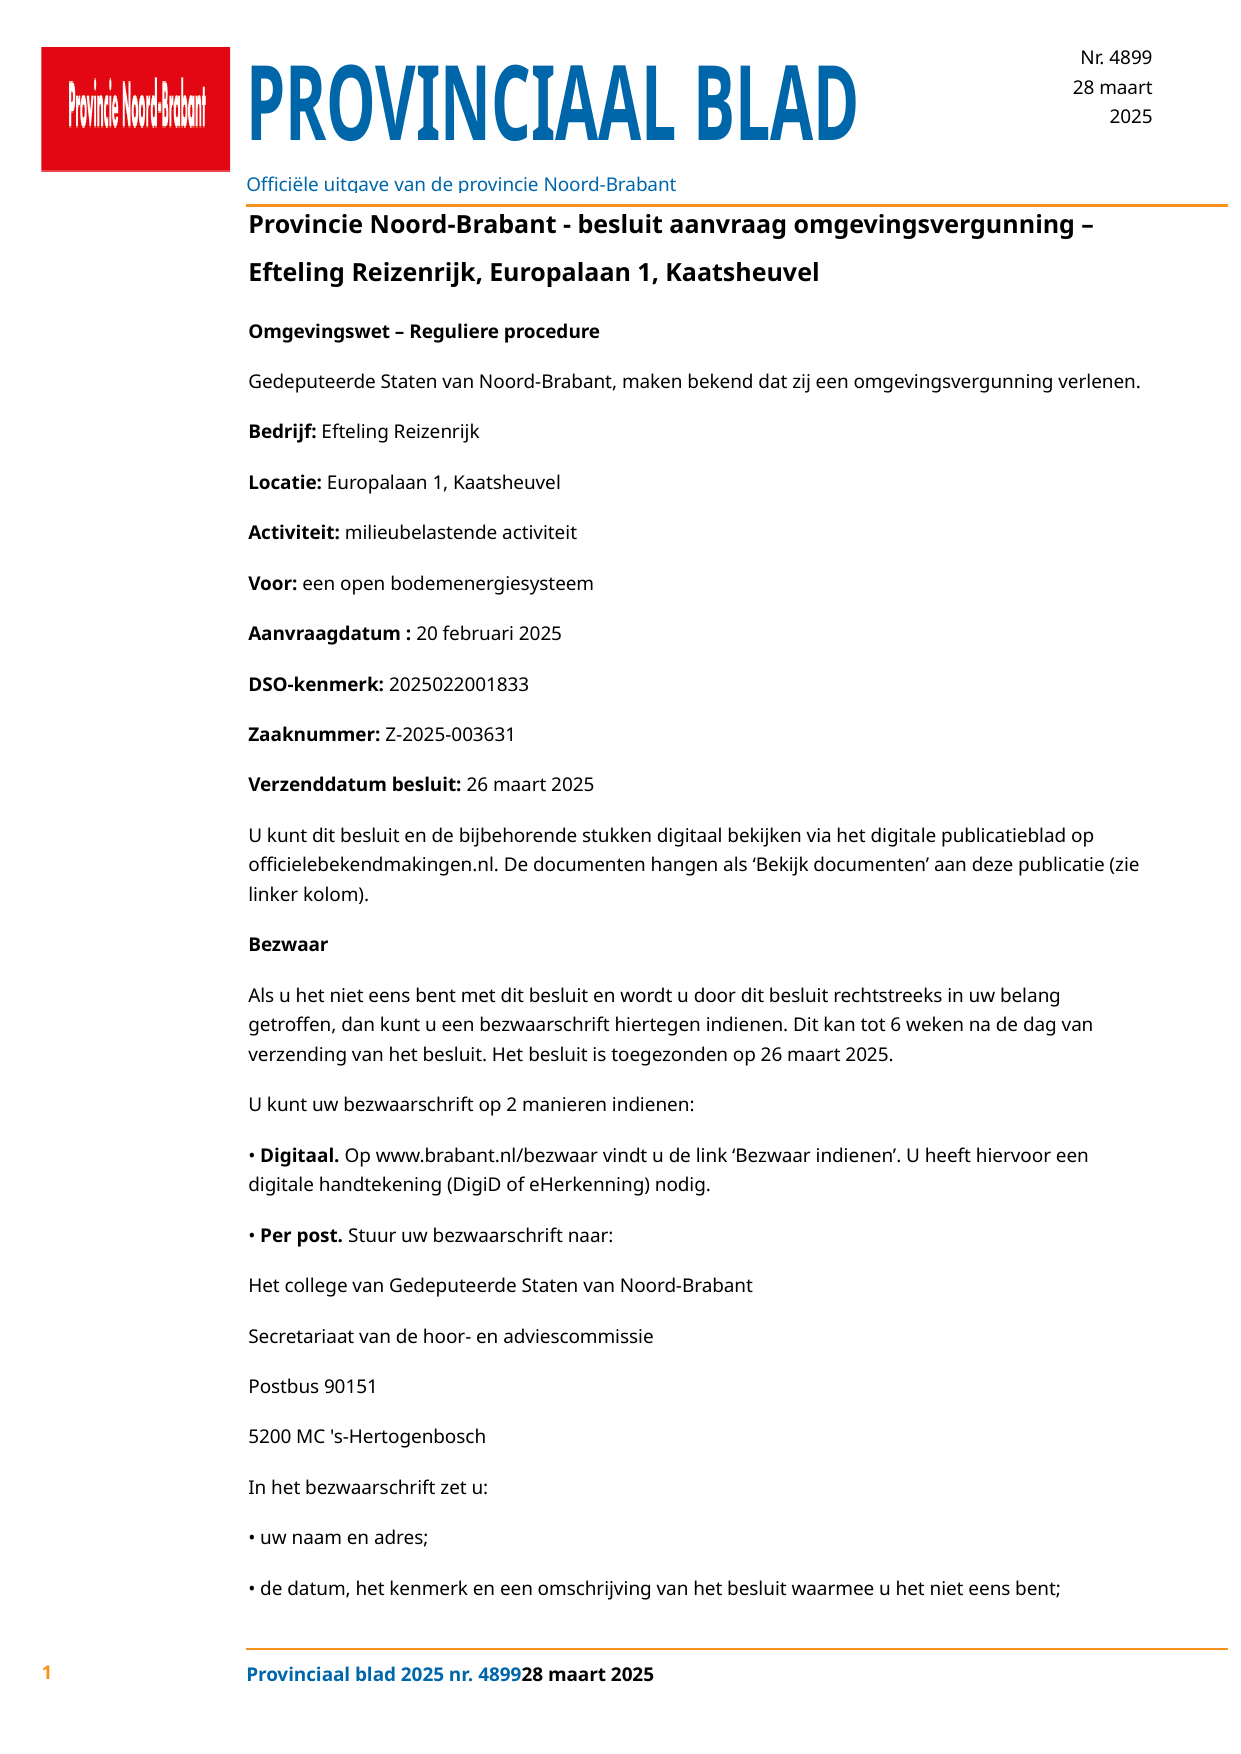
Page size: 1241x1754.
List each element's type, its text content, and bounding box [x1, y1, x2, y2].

text DSO-kenmerk: 2025022001833 [248, 671, 1152, 697]
text • Digitaal. Op www.brabant.nl/bezwaar vindt u de link ‘Bezwaar indienen’. U heeft hiervoor een digitale handtekening (DigiD of eHerkenning) nodig. [248, 1142, 1152, 1197]
text Bezwaar [248, 932, 1152, 957]
text • uw naam en adres; [248, 1524, 1152, 1550]
text 5200 MC 's‑Hertogenbosch [248, 1424, 1152, 1449]
text Provincie Noord-Brabant - besluit aanvraag omgevingsvergunning – Efteling Reizenrijk, Europalaan 1, Kaatsheuvel [248, 207, 1152, 288]
text Omgevingswet – Reguliere procedure [248, 318, 1152, 344]
text Postbus 90151 [248, 1373, 1152, 1399]
text Het college van Gedeputeerde Staten van Noord-Brabant [248, 1272, 1152, 1298]
text Als u het niet eens bent met dit besluit en wordt u door dit besluit rechtstreeks in uw belang getroffen, dan kunt u een bezwaarschrift hiertegen indienen. Dit kan tot 6 weken na de dag van verzending van het besluit. Het besluit is toegezonden op 26 maart 2025. [248, 982, 1152, 1067]
text In het bezwaarschrift zet u: [248, 1474, 1152, 1500]
text U kunt uw bezwaarschrift op 2 manieren indienen: [248, 1092, 1152, 1117]
text U kunt dit besluit en de bijbehorende stukken digitaal bekijken via het digitale publicatieblad op officielebekendmakingen.nl. De documenten hangen als ‘Bekijk documenten’ aan deze publicatie (zie linker kolom). [248, 822, 1152, 907]
text Activiteit: milieubelastende activiteit [248, 519, 1152, 545]
text Verzenddatum besluit: 26 maart 2025 [248, 772, 1152, 797]
text Zaaknummer: Z-2025-003631 [248, 721, 1152, 747]
text Gedeputeerde Staten van Noord-Brabant, maken bekend dat zij een omgevingsvergunning verlenen. [248, 368, 1152, 394]
text Voor: een open bodemenergiesysteem [248, 570, 1152, 596]
text Secretariaat van de hoor- en adviescommissie [248, 1323, 1152, 1349]
text Bedrijf: Efteling Reizenrijk [248, 419, 1152, 444]
picture [41, 47, 231, 172]
text • Per post. Stuur uw bezwaarschrift naar: [248, 1222, 1152, 1248]
text Aanvraagdatum : 20 februari 2025 [248, 620, 1152, 646]
text Locatie: Europalaan 1, Kaatsheuvel [248, 469, 1152, 495]
text • de datum, het kenmerk en een omschrijving van het besluit waarmee u het niet eens bent; [248, 1575, 1152, 1601]
